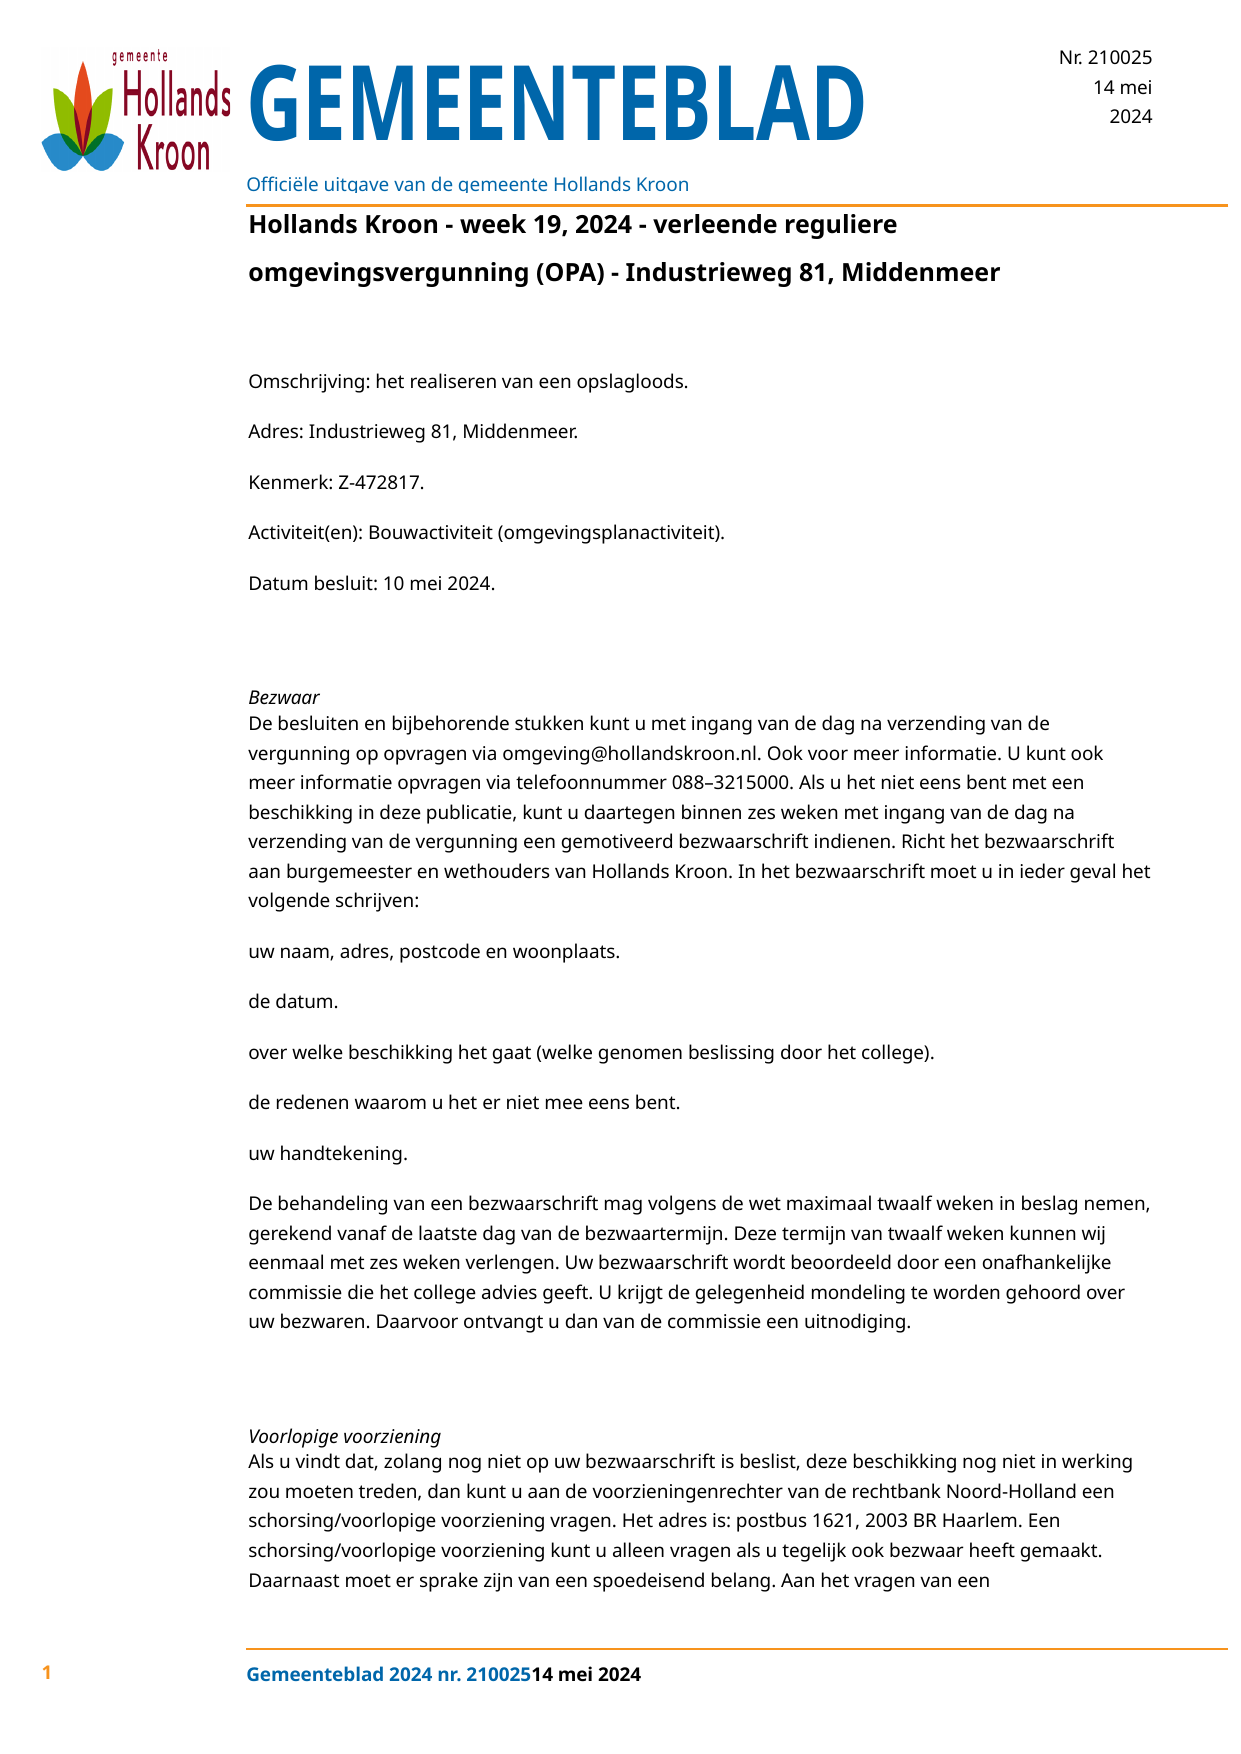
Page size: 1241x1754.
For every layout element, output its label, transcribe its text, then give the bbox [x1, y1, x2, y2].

text uw naam, adres, postcode en woonplaats. [248, 938, 1152, 964]
text Omschrijving: het realiseren van een opslagloods. [248, 368, 1152, 394]
text Kenmerk: Z-472817. [248, 469, 1152, 495]
text de redenen waarom u het er niet mee eens bent. [248, 1089, 1152, 1115]
text De behandeling van een bezwaarschrift mag volgens de wet maximaal twaalf weken in beslag nemen, gerekend vanaf de laatste dag van de bezwaartermijn. Deze termijn van twaalf weken kunnen wij eenmaal met zes weken verlengen. Uw bezwaarschrift wordt beoordeeld door een onafhankelijke commissie die het college advies geeft. U krijgt de gelegenheid mondeling te worden gehoord over uw bezwaren. Daarvoor ontvangt u dan van de commissie een uitnodiging. [248, 1190, 1152, 1334]
text Bezwaar [248, 684, 1152, 710]
text Voorlopige voorziening [248, 1423, 1152, 1448]
text Adres: Industrieweg 81, Middenmeer. [248, 419, 1152, 444]
text uw handtekening. [248, 1140, 1152, 1165]
text Datum besluit: 10 mei 2024. [248, 570, 1152, 596]
text de datum. [248, 988, 1152, 1014]
picture [41, 47, 231, 172]
text Activiteit(en): Bouwactiviteit (omgevingsplanactiviteit). [248, 519, 1152, 545]
text over welke beschikking het gaat (welke genomen beslissing door het college). [248, 1039, 1152, 1064]
text Hollands Kroon - week 19, 2024 - verleende reguliere omgevingsvergunning (OPA) - Industrieweg 81, Middenmeer [248, 207, 1152, 288]
text De besluiten en bijbehorende stukken kunt u met ingang van de dag na verzending van de vergunning op opvragen via omgeving@hollandskroon.nl. Ook voor meer informatie. U kunt ook meer informatie opvragen via telefoonnummer 088–3215000. Als u het niet eens bent met een beschikking in deze publicatie, kunt u daartegen binnen zes weken met ingang van de dag na verzending van de vergunning een gemotiveerd bezwaarschrift indienen. Richt het bezwaarschrift aan burgemeester en wethouders van Hollands Kroon. In het bezwaarschrift moet u in ieder geval het volgende schrijven: [248, 710, 1152, 913]
text Als u vindt dat, zolang nog niet op uw bezwaarschrift is beslist, deze beschikking nog niet in werking zou moeten treden, dan kunt u aan de voorzieningenrechter van de rechtbank Noord-Holland een schorsing/voorlopige voorziening vragen. Het adres is: postbus 1621, 2003 BR Haarlem. Een schorsing/voorlopige voorziening kunt u alleen vragen als u tegelijk ook bezwaar heeft gemaakt. Daarnaast moet er sprake zijn van een spoedeisend belang. Aan het vragen van een [248, 1448, 1152, 1593]
